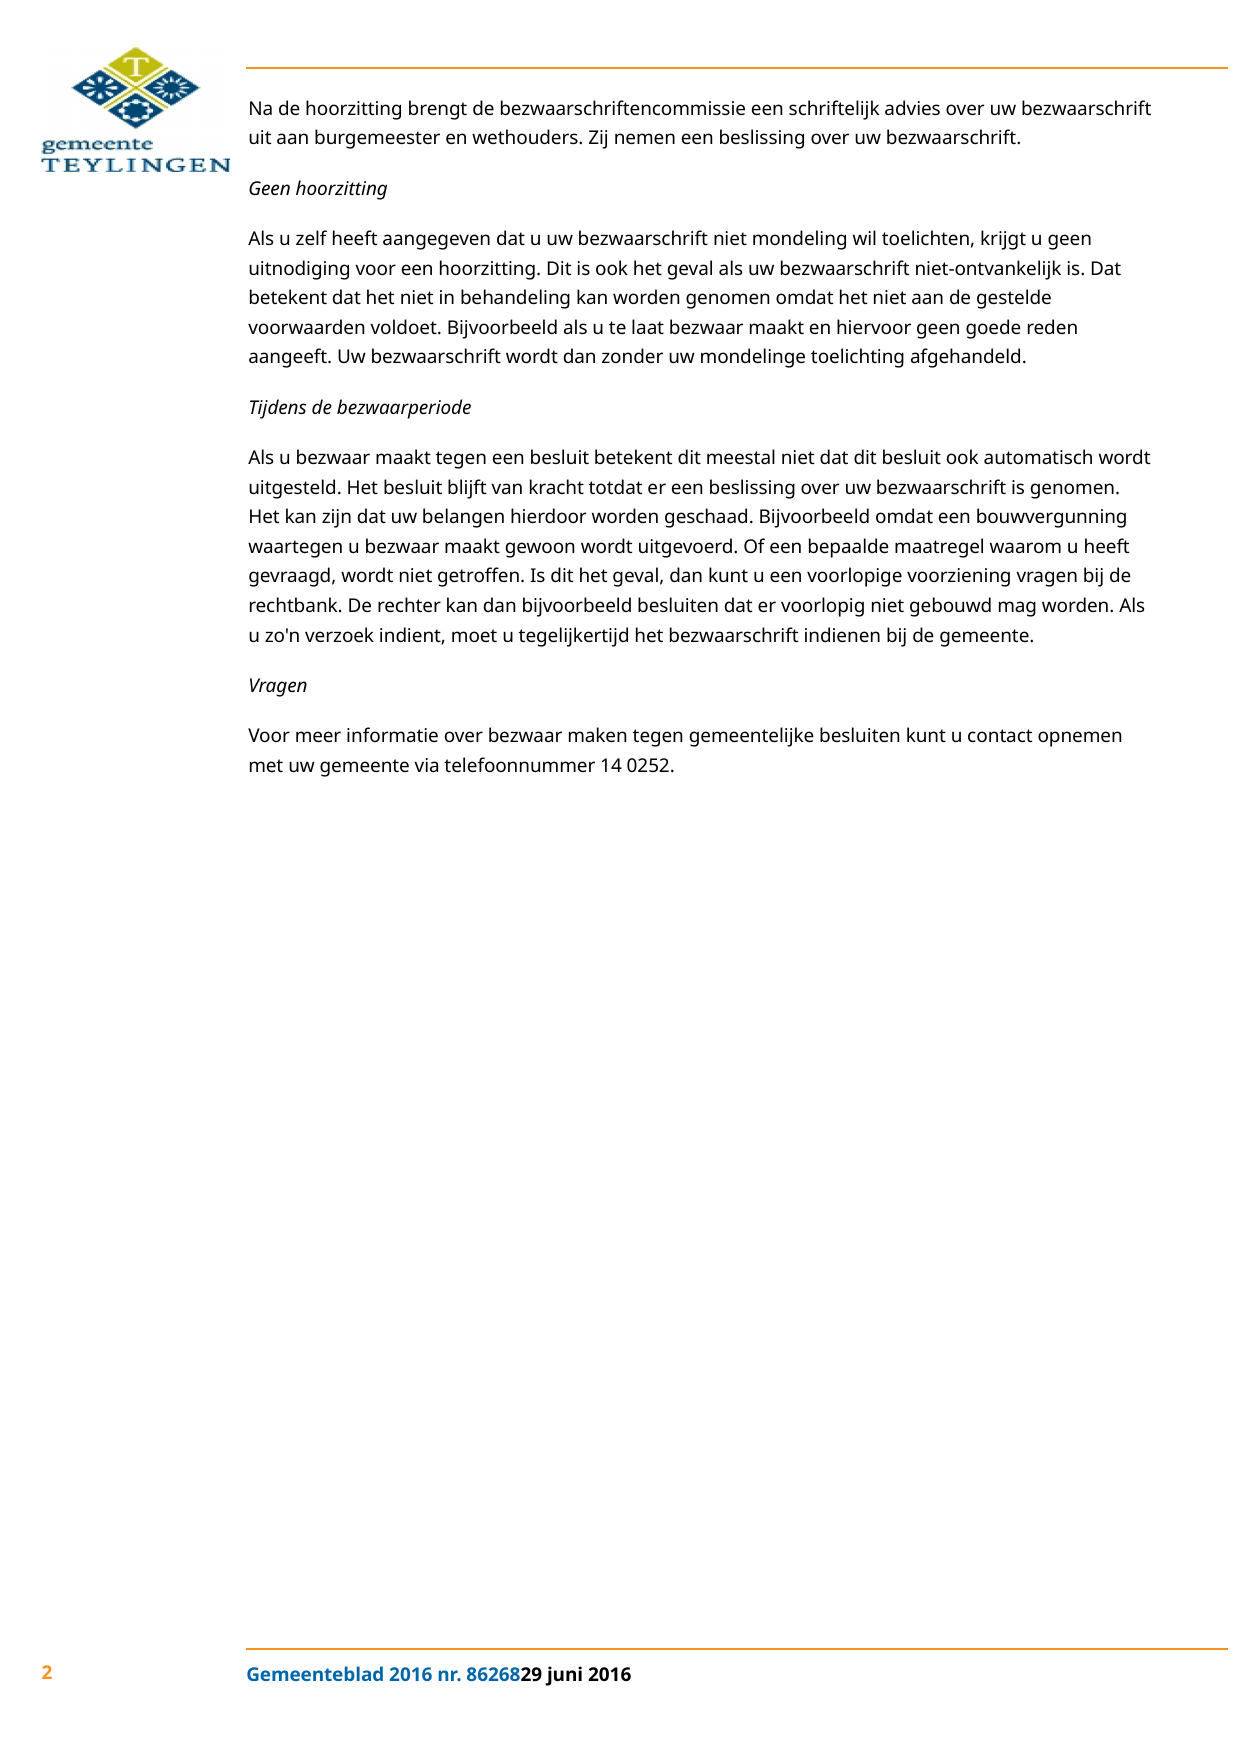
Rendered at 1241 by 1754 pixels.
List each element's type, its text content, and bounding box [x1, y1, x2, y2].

text Als u zelf heeft aangegeven dat u uw bezwaarschrift niet mondeling wil toelichten, krijgt u geen uitnodiging voor een hoorzitting. Dit is ook het geval als uw bezwaarschrift niet-ontvankelijk is. Dat betekent dat het niet in behandeling kan worden genomen omdat het niet aan de gestelde voorwaarden voldoet. Bijvoorbeeld als u te laat bezwaar maakt en hiervoor geen goede reden aangeeft. Uw bezwaarschrift wordt dan zonder uw mondelinge toelichting afgehandeld. [248, 225, 1152, 369]
text Na de hoorzitting brengt de bezwaarschriftencommissie een schriftelijk advies over uw bezwaarschrift uit aan burgemeester en wethouders. Zij nemen een beslissing over uw bezwaarschrift. [248, 95, 1152, 150]
picture [41, 47, 231, 172]
text Geen hoorzitting [248, 175, 1152, 201]
text Voor meer informatie over bezwaar maken tegen gemeentelijke besluiten kunt u contact opnemen met uw gemeente via telefoonnummer 14 0252. [248, 723, 1152, 778]
text Vragen [248, 672, 1152, 698]
text Tijdens de bezwaarperiode [248, 394, 1152, 420]
text Als u bezwaar maakt tegen een besluit betekent dit meestal niet dat dit besluit ook automatisch wordt uitgesteld. Het besluit blijft van kracht totdat er een beslissing over uw bezwaarschrift is genomen. Het kan zijn dat uw belangen hierdoor worden geschaad. Bijvoorbeeld omdat een bouwvergunning waartegen u bezwaar maakt gewoon wordt uitgevoerd. Of een bepaalde maatregel waarom u heeft gevraagd, wordt niet getroffen. Is dit het geval, dan kunt u een voorlopige voorziening vragen bij de rechtbank. De rechter kan dan bijvoorbeeld besluiten dat er voorlopig niet gebouwd mag worden. Als u zo'n verzoek indient, moet u tegelijkertijd het bezwaarschrift indienen bij de gemeente. [248, 444, 1152, 648]
